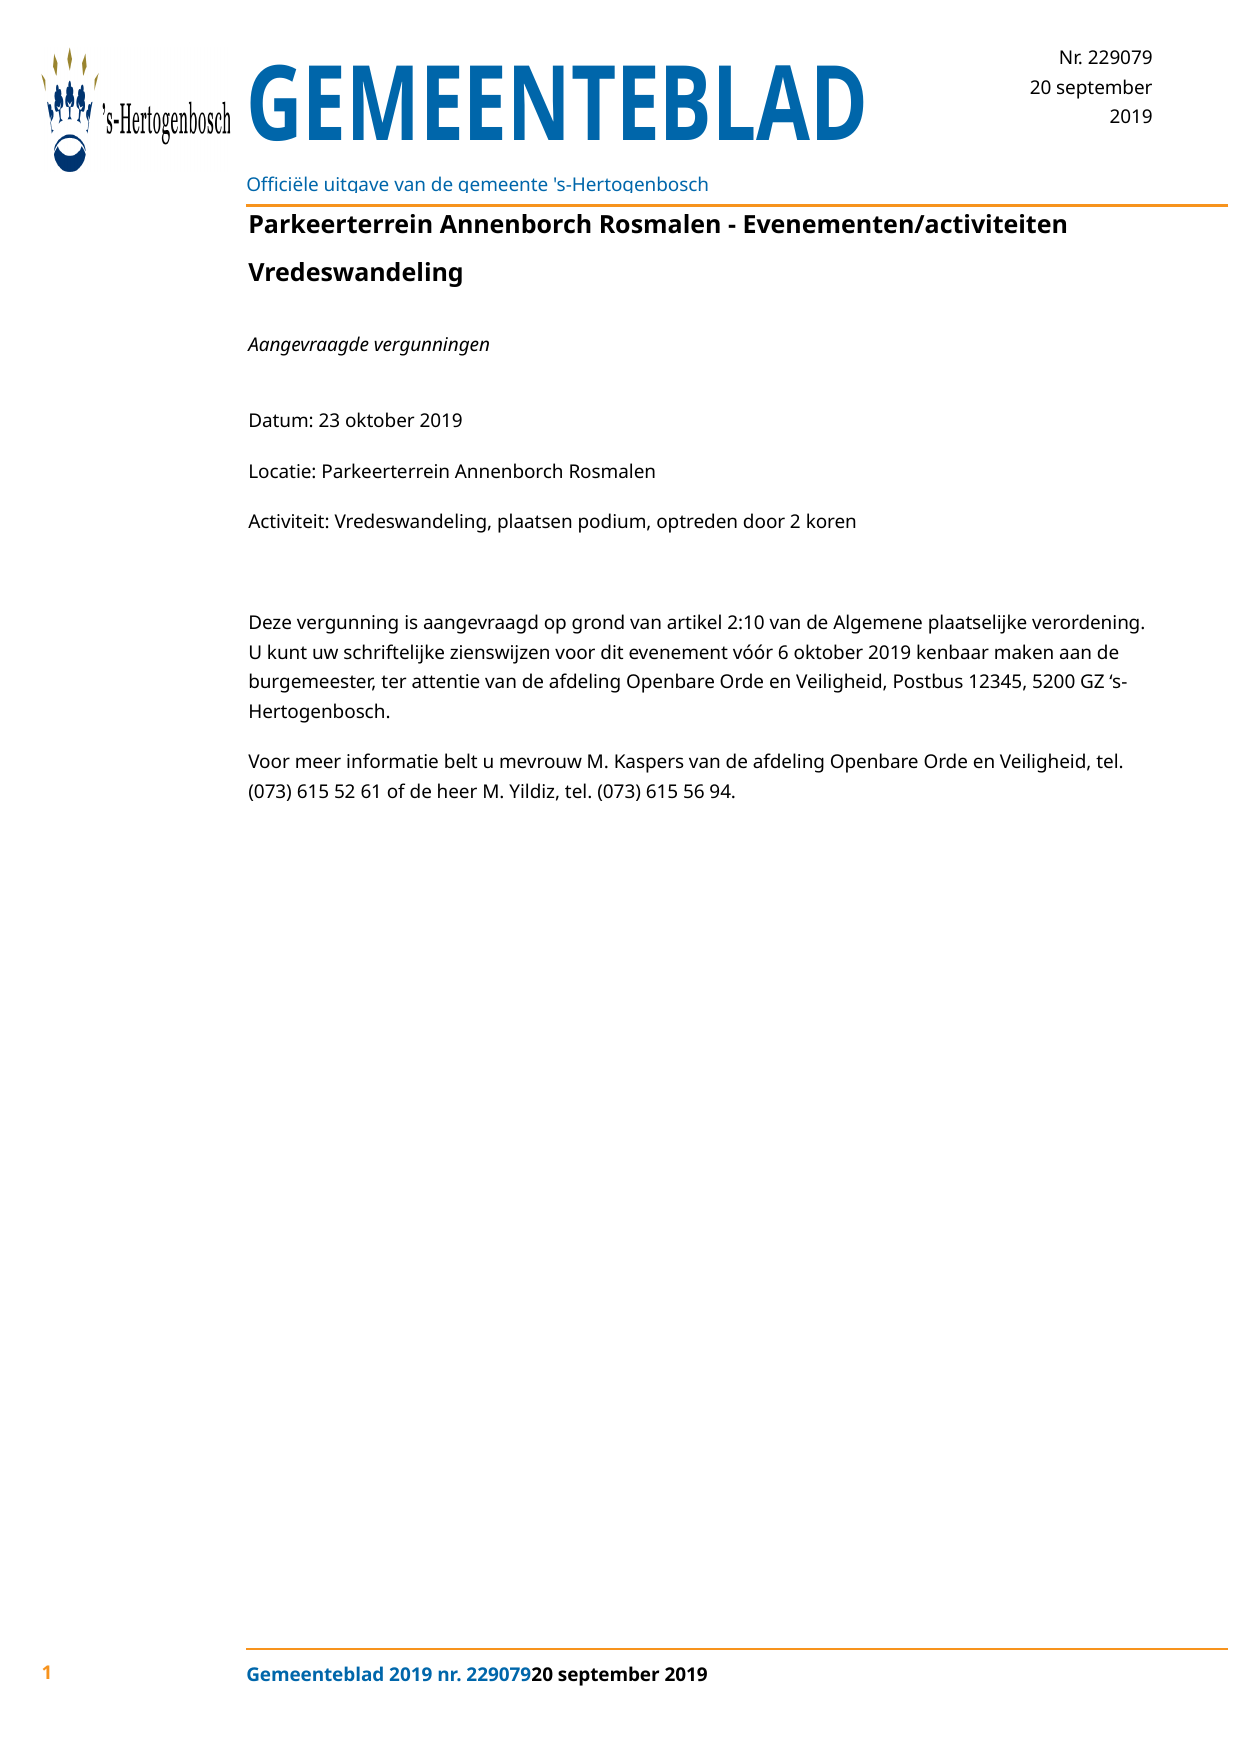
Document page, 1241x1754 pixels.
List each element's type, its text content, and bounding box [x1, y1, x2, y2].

text Voor meer informatie belt u mevrouw M. Kaspers van de afdeling Openbare Orde en Veiligheid, tel. (073) 615 52 61 of de heer M. Yildiz, tel. (073) 615 56 94. [248, 748, 1152, 804]
text Datum: 23 oktober 2019 [248, 408, 1152, 433]
text Aangevraagde vergunningen [248, 331, 1152, 357]
text Deze vergunning is aangevraagd op grond van artikel 2:10 van de Algemene plaatselijke verordening. U kunt uw schriftelijke zienswijzen voor dit evenement vóór 6 oktober 2019 kenbaar maken aan de burgemeester, ter attentie van de afdeling Openbare Orde en Veiligheid, Postbus 12345, 5200 GZ ‘s-Hertogenbosch. [248, 609, 1152, 724]
text Parkeerterrein Annenborch Rosmalen - Evenementen/activiteiten Vredeswandeling [248, 207, 1152, 288]
text Activiteit: Vredeswandeling, plaatsen podium, optreden door 2 koren [248, 508, 1152, 534]
picture [41, 47, 231, 172]
text Locatie: Parkeerterrein Annenborch Rosmalen [248, 458, 1152, 484]
